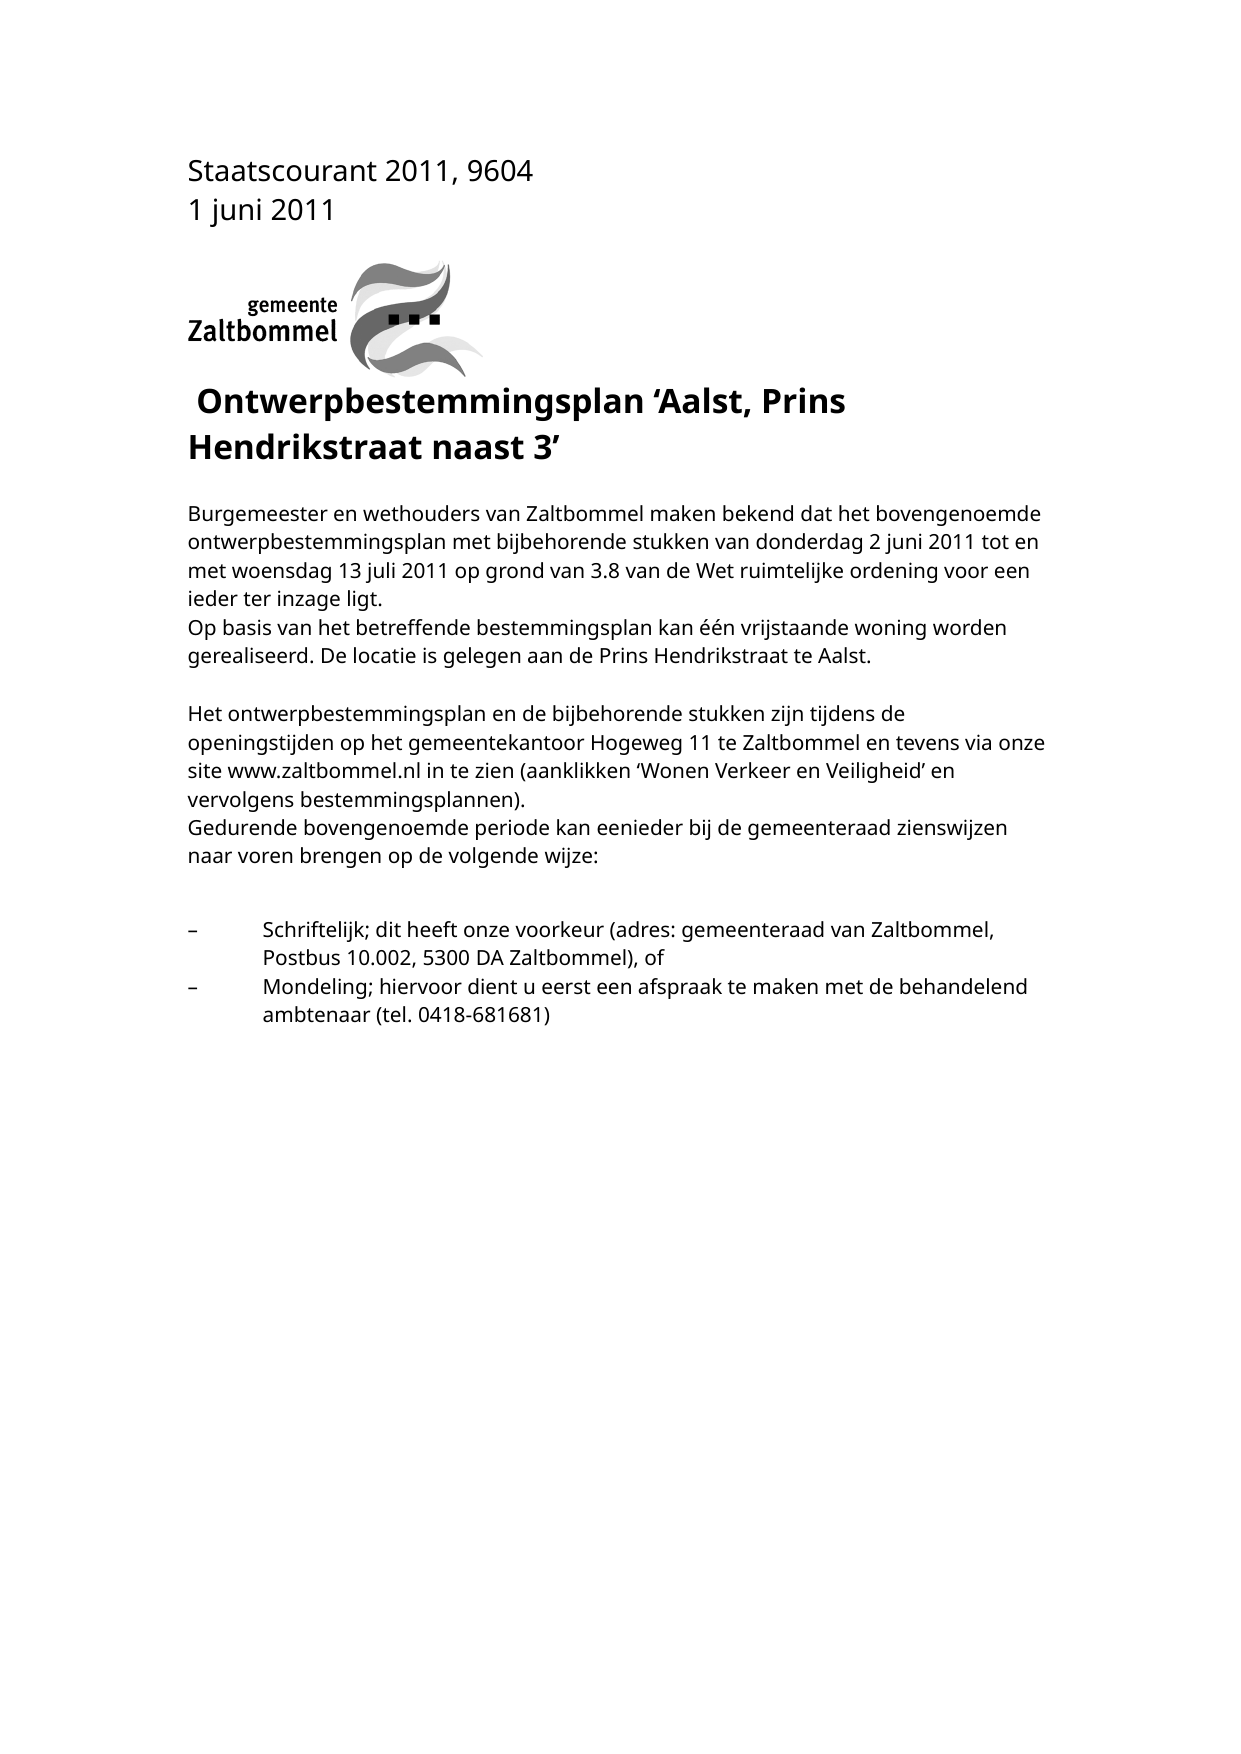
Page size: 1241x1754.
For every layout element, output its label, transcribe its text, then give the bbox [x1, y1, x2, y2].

list Schriftelijk; dit heeft onze voorkeur (adres: gemeenteraad van Zaltbommel, Postbus 10.002, 5300 DA Zaltbommel), of [187, 915, 1053, 972]
text Staatscourant 2011, 9604 [187, 150, 1053, 190]
subtitle Ontwerpbestemmingsplan ‘Aalst, Prins Hendrikstraat naast 3’ [187, 271, 1053, 469]
text 1 juni 2011 [187, 190, 1053, 229]
picture [187, 258, 484, 378]
text Burgemeester en wethouders van Zaltbommel maken bekend dat het bovengenoemde ontwerpbestemmingsplan met bijbehorende stukken van donderdag 2 juni 2011 tot en met woensdag 13 juli 2011 op grond van 3.8 van de Wet ruimtelijke ordening voor een ieder ter inzage ligt. [187, 499, 1053, 613]
list Mondeling; hiervoor dient u eerst een afspraak te maken met de behandelend ambtenaar (tel. 0418-681681) [187, 972, 1053, 1029]
text Het ontwerpbestemmingsplan en de bijbehorende stukken zijn tijdens de openingstijden op het gemeentekantoor Hogeweg 11 te Zaltbommel en tevens via onze site www.zaltbommel.nl in te zien (aanklikken ‘Wonen Verkeer en Veiligheid’ en vervolgens bestemmingsplannen). [187, 699, 1053, 813]
text Gedurende bovengenoemde periode kan eenieder bij de gemeenteraad zienswijzen naar voren brengen op de volgende wijze: [187, 813, 1053, 870]
text Op basis van het betreffende bestemmingsplan kan één vrijstaande woning worden gerealiseerd. De locatie is gelegen aan de Prins Hendrikstraat te Aalst. [187, 613, 1053, 669]
